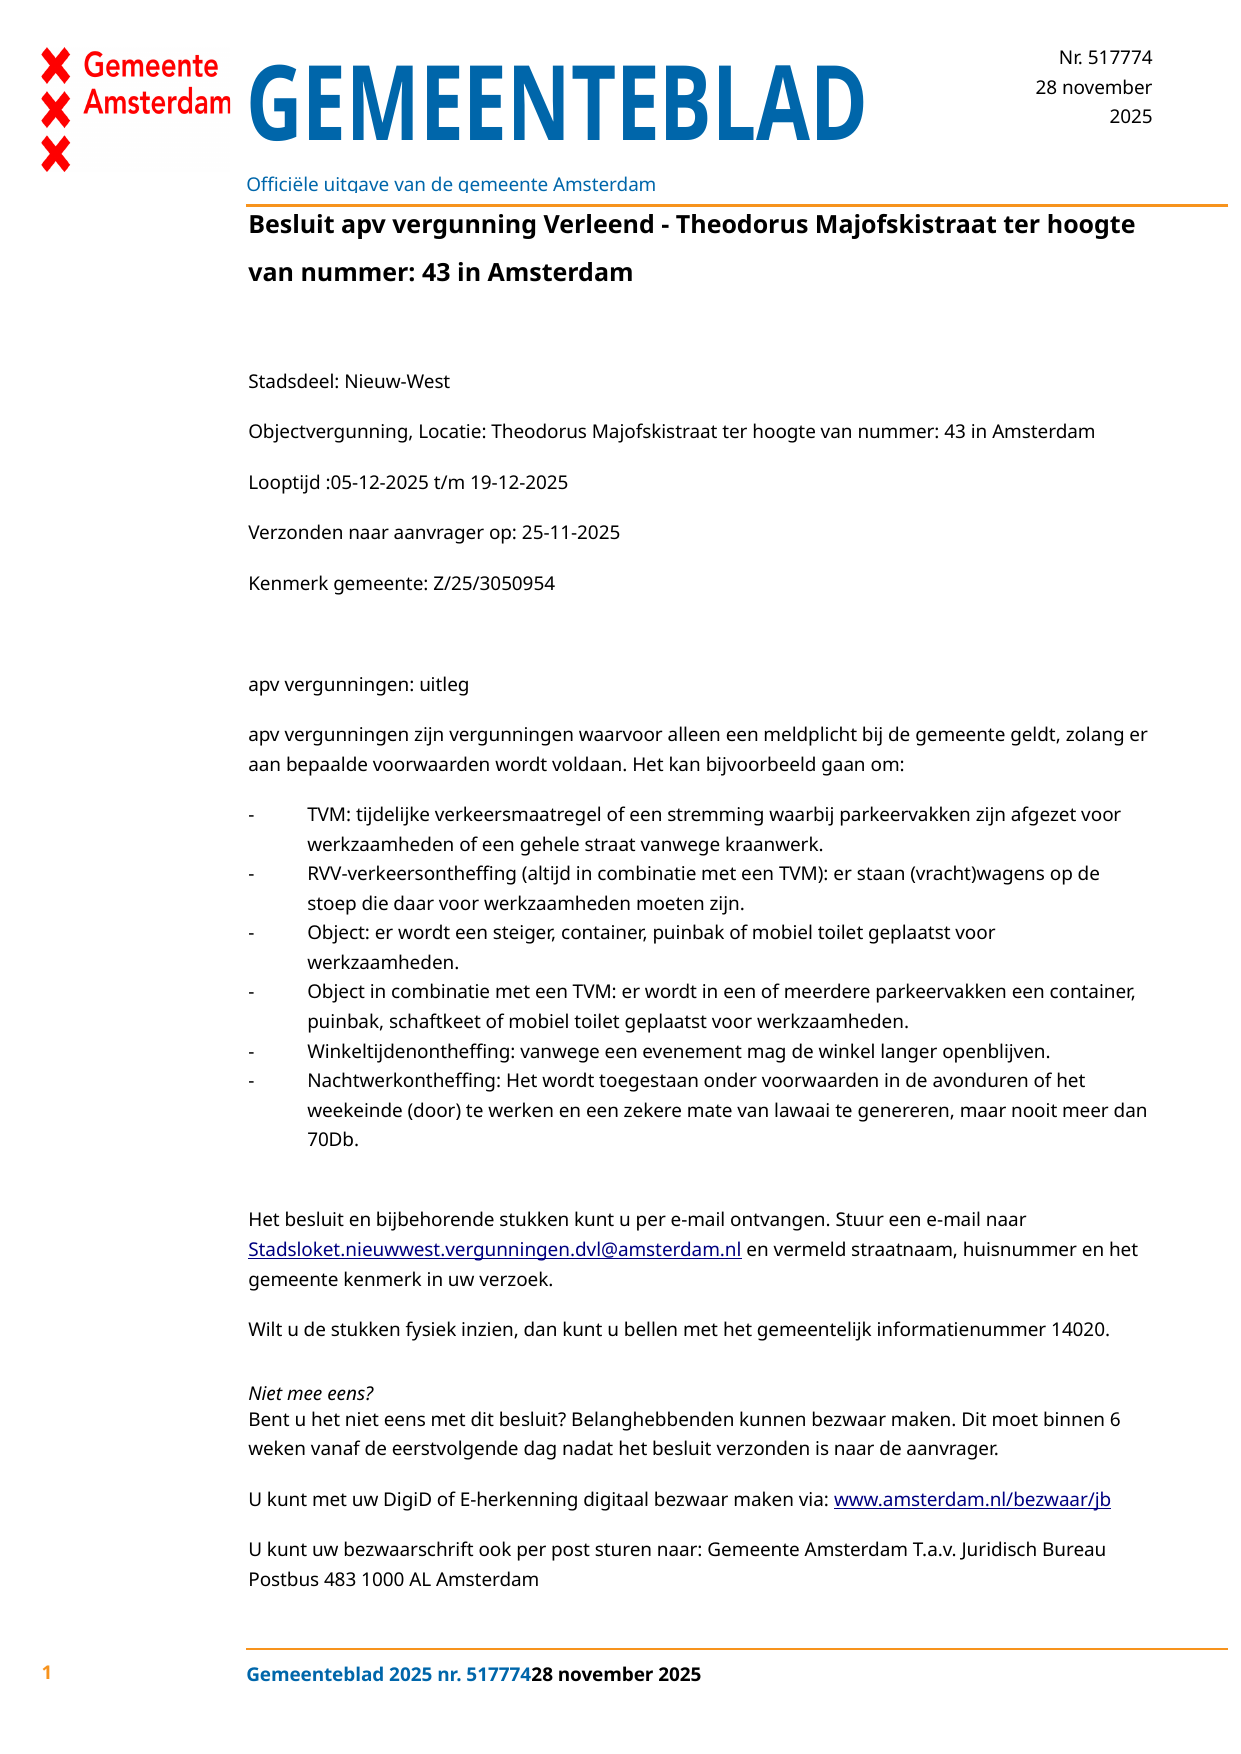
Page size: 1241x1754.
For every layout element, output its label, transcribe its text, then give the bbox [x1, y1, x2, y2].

text Besluit apv vergunning Verleend - Theodorus Majofskistraat ter hoogte van nummer: 43 in Amsterdam [248, 207, 1152, 288]
list TVM: tijdelijke verkeersmaatregel of een stremming waarbij parkeervakken zijn afgezet voor werkzaamheden of een gehele straat vanwege kraanwerk. [248, 801, 1152, 857]
text Wilt u de stukken fysiek inzien, dan kunt u bellen met het gemeentelijk informatienummer 14020. [248, 1316, 1152, 1342]
list RVV-verkeersontheffing (altijd in combinatie met een TVM): er staan (vracht)wagens op de stoep die daar voor werkzaamheden moeten zijn. [248, 860, 1152, 916]
text Looptijd :05-12-2025 t/m 19-12-2025 [248, 469, 1152, 495]
list Object in combinatie met een TVM: er wordt in een of meerdere parkeervakken een container, puinbak, schaftkeet of mobiel toilet geplaatst voor werkzaamheden. [248, 979, 1152, 1034]
text Het besluit en bijbehorende stukken kunt u per e-mail ontvangen. Stuur een e-mail naar Stadsloket.nieuwwest.vergunningen.dvl@amsterdam.nl en vermeld straatnaam, huisnummer en het gemeente kenmerk in uw verzoek. [248, 1207, 1152, 1292]
text U kunt uw bezwaarschrift ook per post sturen naar: Gemeente Amsterdam T.a.v. Juridisch Bureau Postbus 483 1000 AL Amsterdam [248, 1536, 1152, 1592]
text Objectvergunning, Locatie: Theodorus Majofskistraat ter hoogte van nummer: 43 in Amsterdam [248, 419, 1152, 444]
text Bent u het niet eens met dit besluit? Belanghebbenden kunnen bezwaar maken. Dit moet binnen 6 weken vanaf de eerstvolgende dag nadat het besluit verzonden is naar de aanvrager. [248, 1406, 1152, 1461]
text U kunt met uw DigiD of E-herkenning digitaal bezwaar maken via: www.amsterdam.nl/bezwaar/jb [248, 1486, 1152, 1512]
list Winkeltijdenontheffing: vanwege een evenement mag de winkel langer openblijven. [248, 1038, 1152, 1064]
list Nachtwerkontheffing: Het wordt toegestaan onder voorwaarden in de avonduren of het weekeinde (door) te werken en een zekere mate van lawaai te genereren, maar nooit meer dan 70Db. [248, 1067, 1152, 1152]
text Verzonden naar aanvrager op: 25-11-2025 [248, 519, 1152, 545]
text apv vergunningen: uitleg [248, 671, 1152, 697]
text apv vergunningen zijn vergunningen waarvoor alleen een meldplicht bij de gemeente geldt, zolang er aan bepaalde voorwaarden wordt voldaan. Het kan bijvoorbeeld gaan om: [248, 721, 1152, 777]
picture [41, 47, 231, 172]
text Kenmerk gemeente: Z/25/3050954 [248, 570, 1152, 596]
list Object: er wordt een steiger, container, puinbak of mobiel toilet geplaatst voor werkzaamheden. [248, 919, 1152, 975]
text Niet mee eens? [248, 1380, 1152, 1406]
text Stadsdeel: Nieuw-West [248, 368, 1152, 394]
